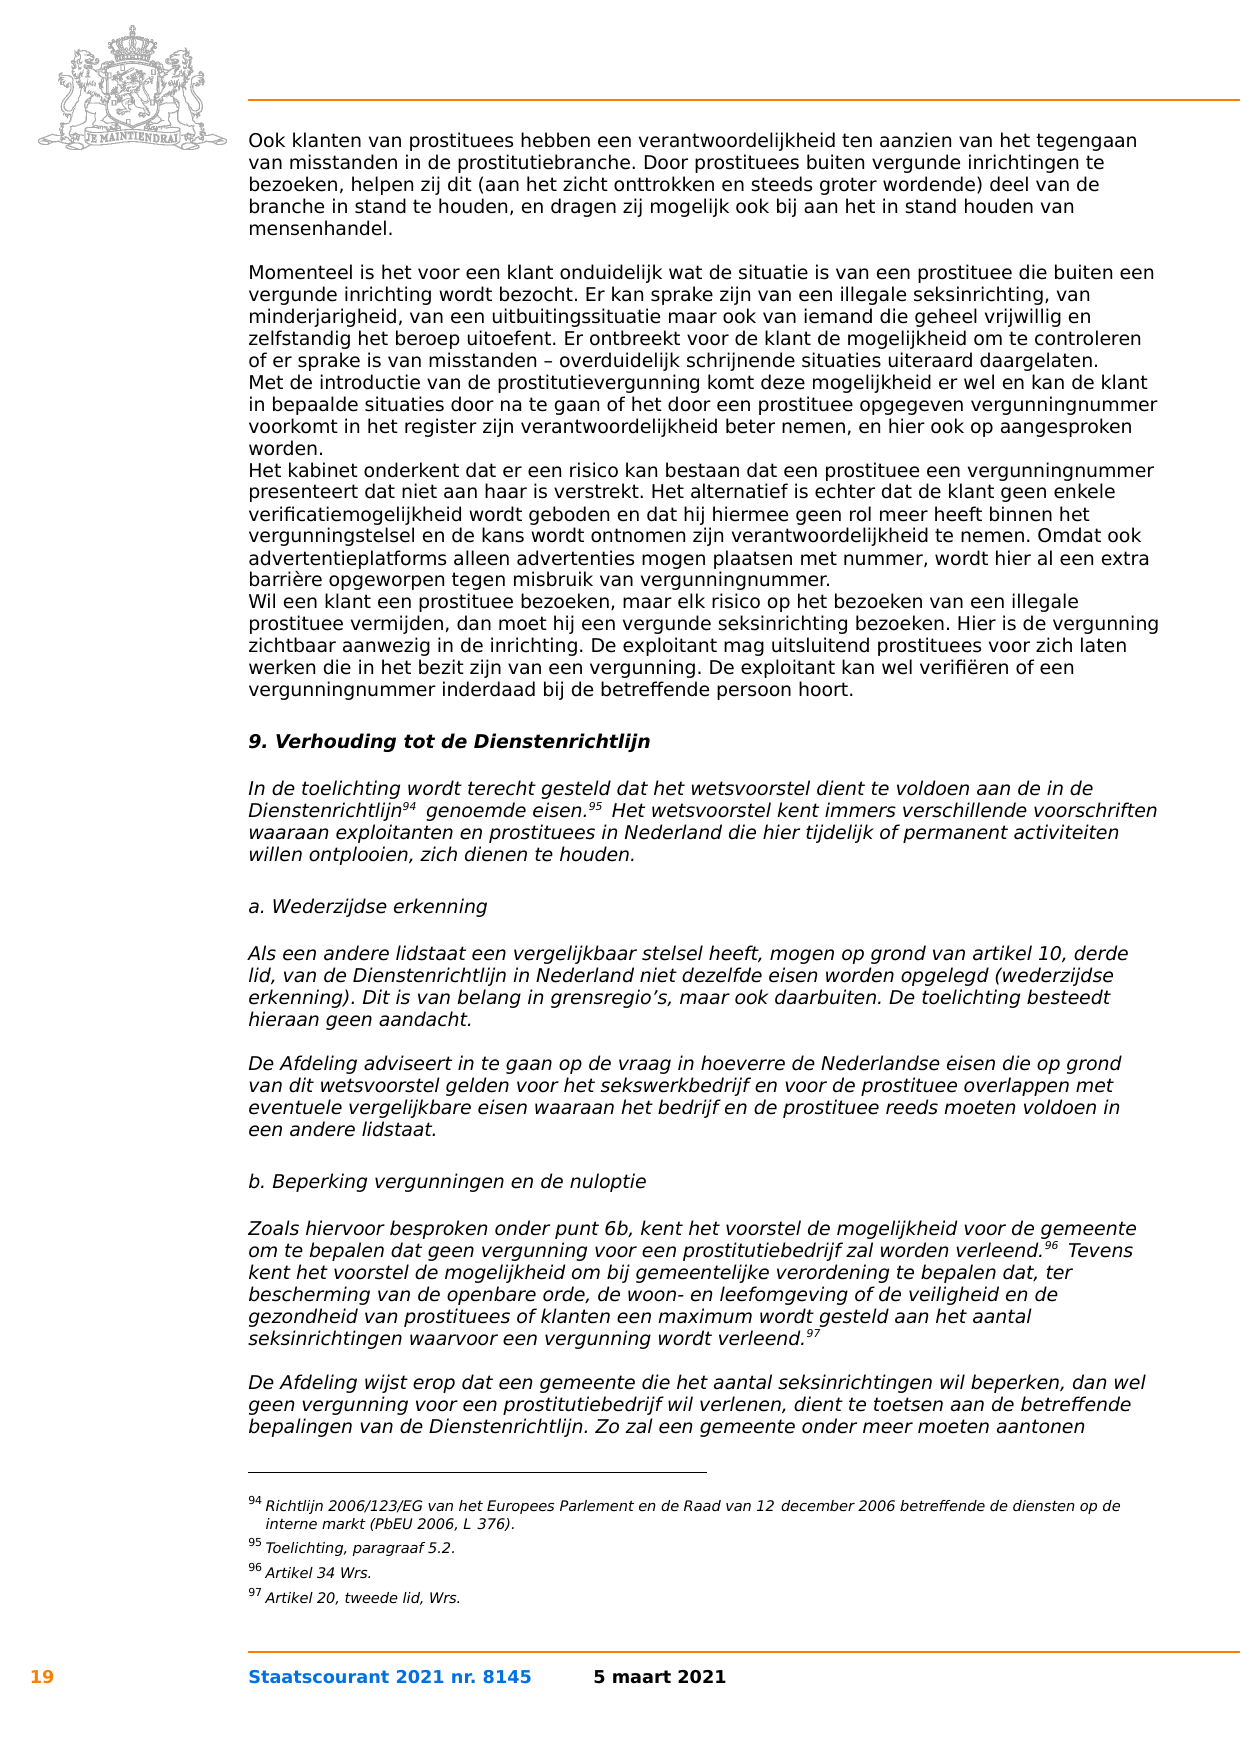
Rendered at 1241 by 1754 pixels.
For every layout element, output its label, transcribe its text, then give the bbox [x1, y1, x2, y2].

text Artikel 20, tweede lid, Wrs. [248, 1586, 1163, 1608]
text Richtlijn 2006/123/EG van het Europees Parlement en de Raad van 12 december 2006 betreffende de diensten op de interne markt (PbEU 2006, L 376). [248, 1494, 1163, 1533]
text Als een andere lidstaat een vergelijkbaar stelsel heeft, mogen op grond van artikel 10, derde lid, van de Dienstenrichtlijn in Nederland niet dezelfde eisen worden opgelegd (wederzijdse erkenning). Dit is van belang in grensregio’s, maar ook daarbuiten. De toelichting besteedt hieraan geen aandacht. [248, 943, 1163, 1031]
text Het kabinet onderkent dat er een risico kan bestaan dat een prostituee een vergunningnummer presenteert dat niet aan haar is verstrekt. Het alternatief is echter dat de klant geen enkele verificatiemogelijkheid wordt geboden en dat hij hiermee geen rol meer heeft binnen het vergunningstelsel en de kans wordt ontnomen zijn verantwoordelijkheid te nemen. Omdat ook advertentieplatforms alleen advertenties mogen plaatsen met nummer, wordt hier al een extra barrière opgeworpen tegen misbruik van vergunningnummer. [248, 459, 1163, 591]
subtitle a. Wederzijdse erkenning [248, 896, 1163, 918]
text De Afdeling wijst erop dat een gemeente die het aantal seksinrichtingen wil beperken, dan wel geen vergunning voor een prostitutiebedrijf wil verlenen, dient te toetsen aan de betreffende bepalingen van de Dienstenrichtlijn. Zo zal een gemeente onder meer moeten aantonen [248, 1372, 1163, 1437]
text Toelichting, paragraaf 5.2. [248, 1536, 1163, 1558]
subtitle b. Beperking vergunningen en de nuloptie [248, 1171, 1163, 1193]
text Wil een klant een prostituee bezoeken, maar elk risico op het bezoeken van een illegale prostituee vermijden, dan moet hij een vergunde seksinrichting bezoeken. Hier is de vergunning zichtbaar aanwezig in de inrichting. De exploitant mag uitsluitend prostituees voor zich laten werken die in het bezit zijn van een vergunning. De exploitant kan wel verifiëren of een vergunningnummer inderdaad bij de betreffende persoon hoort. [248, 591, 1163, 701]
text De Afdeling adviseert in te gaan op de vraag in hoeverre de Nederlandse eisen die op grond van dit wetsvoorstel gelden voor het sekswerkbedrijf en voor de prostituee overlappen met eventuele vergelijkbare eisen waaraan het bedrijf en de prostituee reeds moeten voldoen in een andere lidstaat. [248, 1053, 1163, 1141]
text Met de introductie van de prostitutievergunning komt deze mogelijkheid er wel en kan de klant in bepaalde situaties door na te gaan of het door een prostituee opgegeven vergunningnummer voorkomt in het register zijn verantwoordelijkheid beter nemen, en hier ook op aangesproken worden. [248, 372, 1163, 459]
text Momenteel is het voor een klant onduidelijk wat de situatie is van een prostituee die buiten een vergunde inrichting wordt bezocht. Er kan sprake zijn van een illegale seksinrichting, van minderjarigheid, van een uitbuitingssituatie maar ook van iemand die geheel vrijwillig en zelfstandig het beroep uitoefent. Er ontbreekt voor de klant de mogelijkheid om te controleren of er sprake is van misstanden – overduidelijk schrijnende situaties uiteraard daargelaten. [248, 262, 1163, 372]
text Ook klanten van prostituees hebben een verantwoordelijkheid ten aanzien van het tegengaan van misstanden in de prostitutiebranche. Door prostituees buiten vergunde inrichtingen te bezoeken, helpen zij dit (aan het zicht onttrokken en steeds groter wordende) deel van de branche in stand te houden, en dragen zij mogelijk ook bij aan het in stand houden van mensenhandel. [248, 130, 1163, 240]
text Zoals hiervoor besproken onder punt 6b, kent het voorstel de mogelijkheid voor de gemeente om te bepalen dat geen vergunning voor een prostitutiebedrijf zal worden verleend. Tevens kent het voorstel de mogelijkheid om bij gemeentelijke verordening te bepalen dat, ter bescherming van de openbare orde, de woon- en leefomgeving of de veiligheid en de gezondheid van prostituees of klanten een maximum wordt gesteld aan het aantal seksinrichtingen waarvoor een vergunning wordt verleend. [248, 1218, 1163, 1350]
picture [38, 25, 227, 150]
subtitle 9. Verhouding tot de Dienstenrichtlijn [248, 731, 1163, 753]
text Artikel 34 Wrs. [248, 1561, 1163, 1583]
text In de toelichting wordt terecht gesteld dat het wetsvoorstel dient te voldoen aan de in de Dienstenrichtlijn genoemde eisen. Het wetsvoorstel kent immers verschillende voorschriften waaraan exploitanten en prostituees in Nederland die hier tijdelijk of permanent activiteiten willen ontplooien, zich dienen te houden. [248, 778, 1163, 866]
